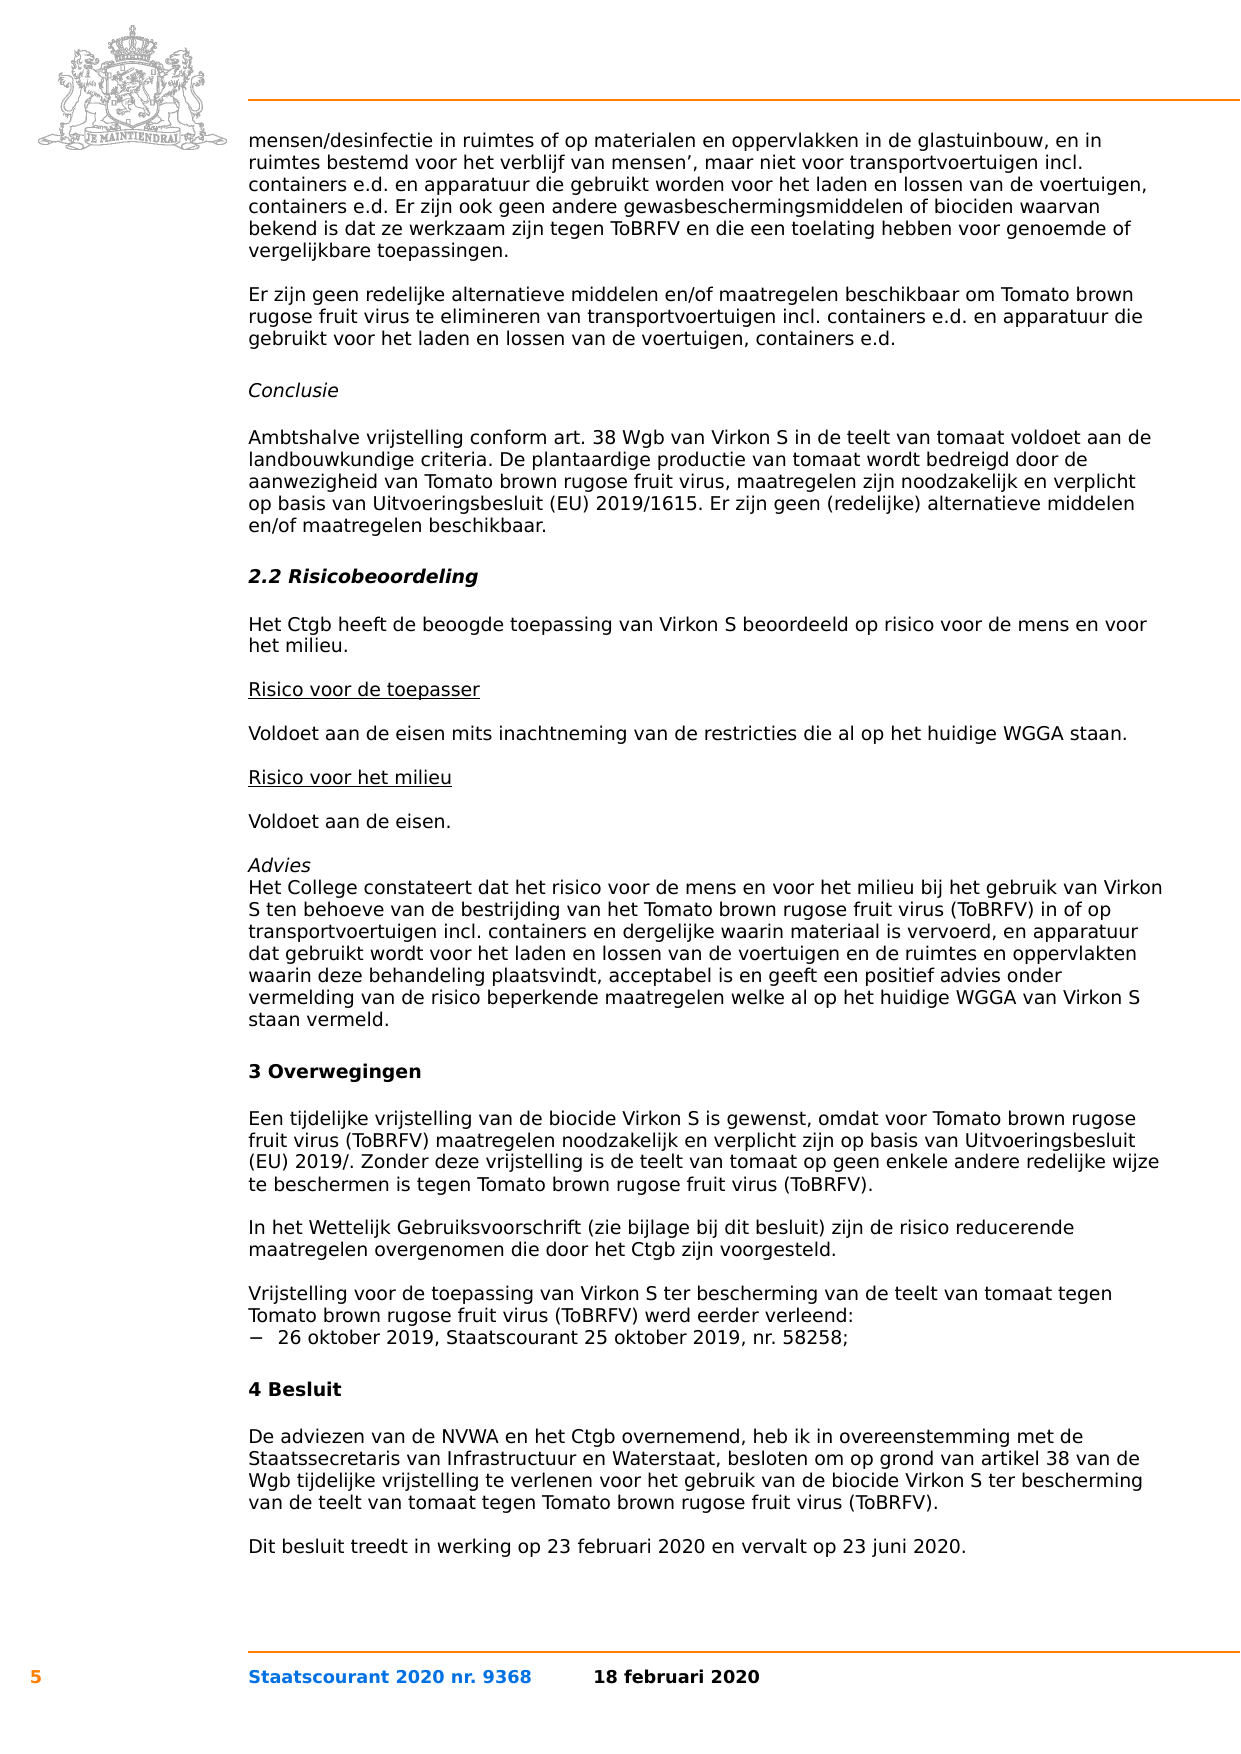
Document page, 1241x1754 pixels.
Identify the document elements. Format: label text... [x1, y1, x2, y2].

text Vrijstelling voor de toepassing van Virkon S ter bescherming van de teelt van tomaat tegen Tomato brown rugose fruit virus (ToBRFV) werd eerder verleend: [248, 1283, 1163, 1327]
subtitle 3 Overwegingen [248, 1061, 1163, 1082]
text Het College constateert dat het risico voor de mens en voor het milieu bij het gebruik van Virkon S ten behoeve van de bestrijding van het Tomato brown rugose fruit virus (ToBRFV) in of op transportvoertuigen incl. containers en dergelijke waarin materiaal is vervoerd, en apparatuur dat gebruikt wordt voor het laden en lossen van de voertuigen en de ruimtes en oppervlakten waarin deze behandeling plaatsvindt, acceptabel is en geeft een positief advies onder vermelding van de risico beperkende maatregelen welke al op het huidige WGGA van Virkon S staan vermeld. [248, 877, 1163, 1031]
picture [38, 25, 227, 150]
subtitle 2.2 Risicobeoordeling [248, 566, 1163, 588]
text Het Ctgb heeft de beoogde toepassing van Virkon S beoordeeld op risico voor de mens en voor het milieu. [248, 613, 1163, 657]
text Dit besluit treedt in werking op 23 februari 2020 en vervalt op 23 juni 2020. [248, 1536, 1163, 1558]
text De adviezen van de NVWA en het Ctgb overnemend, heb ik in overeenstemming met de Staatssecretaris van Infrastructuur en Waterstaat, besloten om op grond van artikel 38 van de Wgb tijdelijke vrijstelling te verlenen voor het gebruik van de biocide Virkon S ter bescherming van de teelt van tomaat tegen Tomato brown rugose fruit virus (ToBRFV). [248, 1426, 1163, 1514]
subtitle 4 Besluit [248, 1379, 1163, 1401]
subtitle Conclusie [248, 379, 1163, 402]
text In het Wettelijk Gebruiksvoorschrift (zie bijlage bij dit besluit) zijn de risico reducerende maatregelen overgenomen die door het Ctgb zijn voorgesteld. [248, 1217, 1163, 1261]
text Een tijdelijke vrijstelling van de biocide Virkon S is gewenst, omdat voor Tomato brown rugose fruit virus (ToBRFV) maatregelen noodzakelijk en verplicht zijn op basis van Uitvoeringsbesluit (EU) 2019/. Zonder deze vrijstelling is de teelt van tomaat op geen enkele andere redelijke wijze te beschermen is tegen Tomato brown rugose fruit virus (ToBRFV). [248, 1107, 1163, 1195]
text − 26 oktober 2019, Staatscourant 25 oktober 2019, nr. 58258; [248, 1327, 1163, 1349]
text mensen/desinfectie in ruimtes of op materialen en oppervlakken in de glastuinbouw, en in ruimtes bestemd voor het verblijf van mensen’, maar niet voor transportvoertuigen incl. containers e.d. en apparatuur die gebruikt worden voor het laden en lossen van de voertuigen, containers e.d. Er zijn ook geen andere gewasbeschermingsmiddelen of biociden waarvan bekend is dat ze werkzaam zijn tegen ToBRFV en die een toelating hebben voor genoemde of vergelijkbare toepassingen. [248, 130, 1163, 262]
text Ambtshalve vrijstelling conform art. 38 Wgb van Virkon S in de teelt van tomaat voldoet aan de landbouwkundige criteria. De plantaardige productie van tomaat wordt bedreigd door de aanwezigheid van Tomato brown rugose fruit virus, maatregelen zijn noodzakelijk en verplicht op basis van Uitvoeringsbesluit (EU) 2019/1615. Er zijn geen (redelijke) alternatieve middelen en/of maatregelen beschikbaar. [248, 427, 1163, 536]
text Voldoet aan de eisen. [248, 811, 1163, 833]
subtitle Risico voor het milieu [248, 767, 1163, 789]
text Voldoet aan de eisen mits inachtneming van de restricties die al op het huidige WGGA staan. [248, 723, 1163, 745]
text Advies [248, 855, 1163, 877]
text Er zijn geen redelijke alternatieve middelen en/of maatregelen beschikbaar om Tomato brown rugose fruit virus te elimineren van transportvoertuigen incl. containers e.d. en apparatuur die gebruikt voor het laden en lossen van de voertuigen, containers e.d. [248, 284, 1163, 349]
subtitle Risico voor de toepasser [248, 679, 1163, 701]
